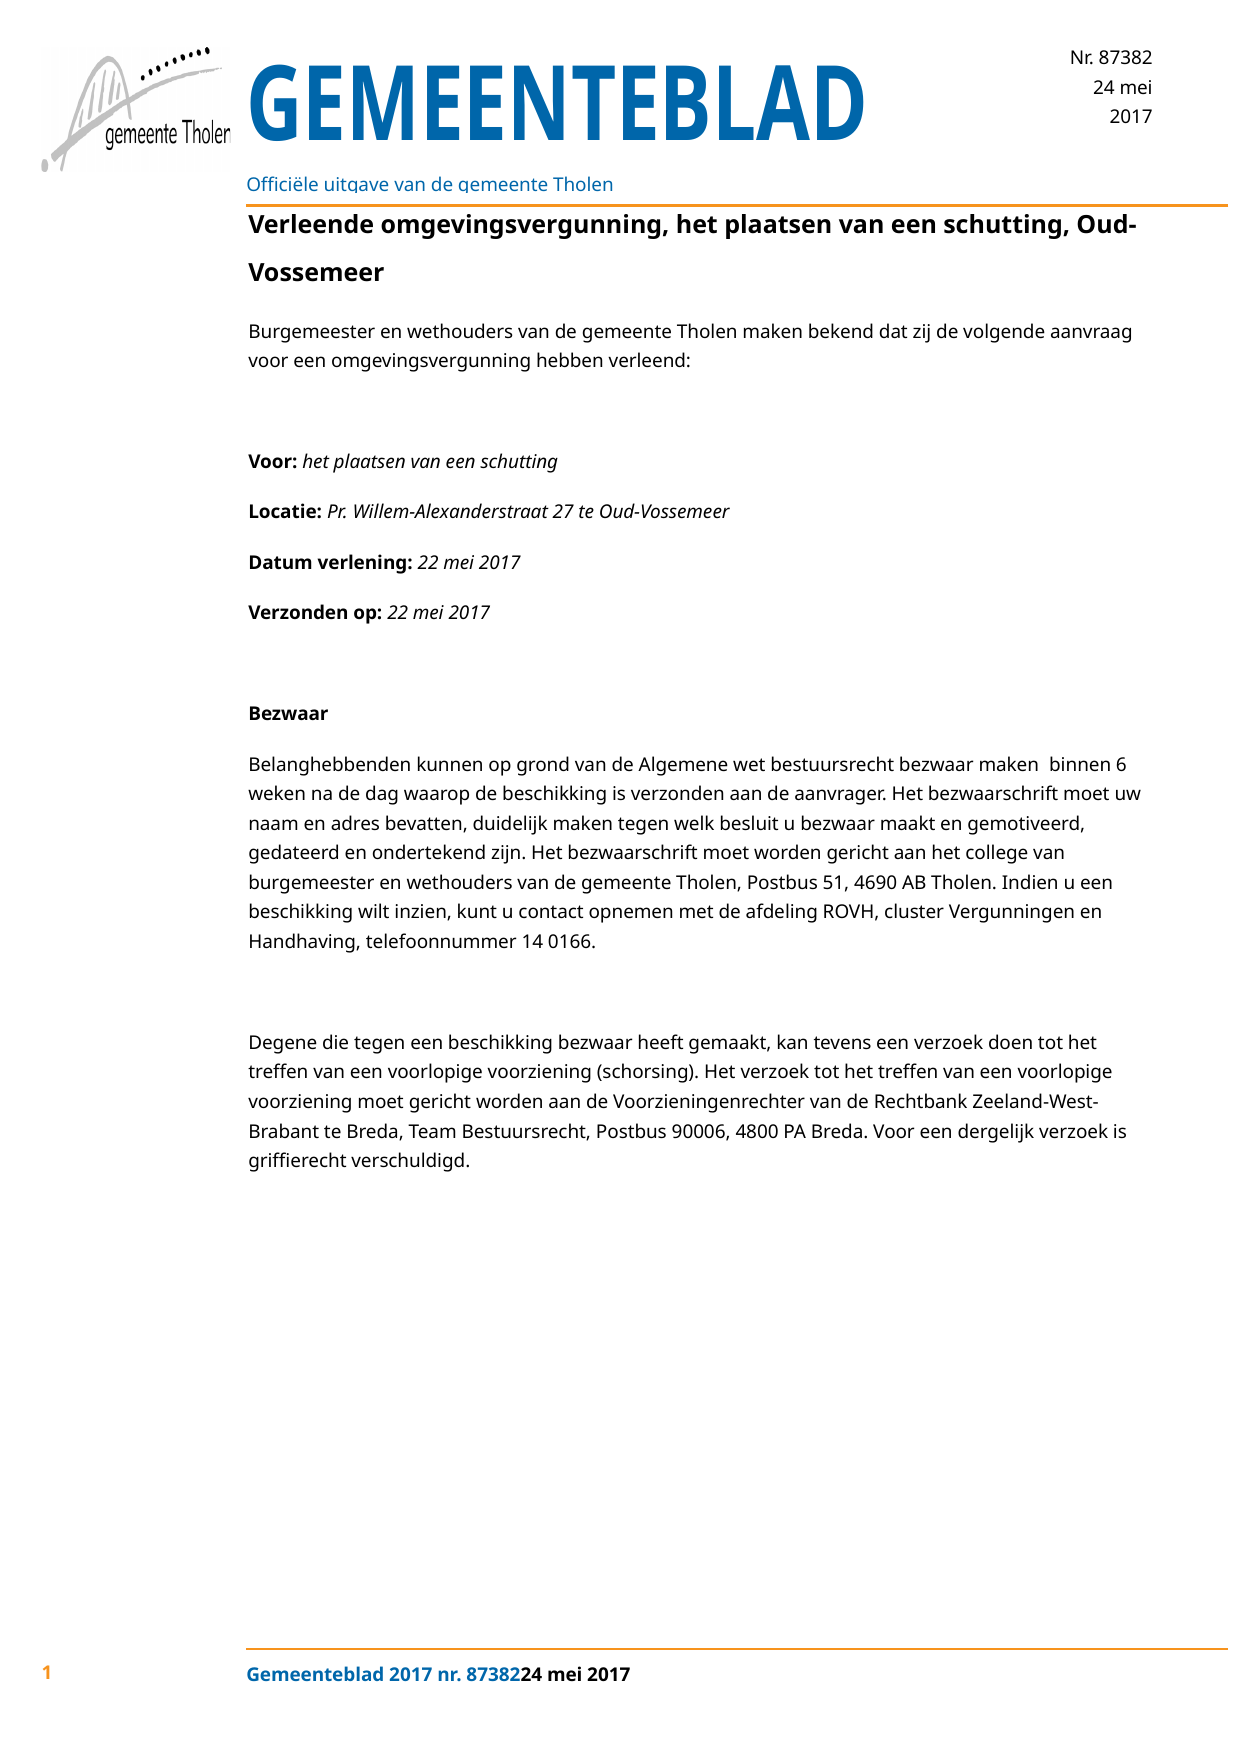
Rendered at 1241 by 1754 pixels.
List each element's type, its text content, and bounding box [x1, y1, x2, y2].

text Verleende omgevingsvergunning, het plaatsen van een schutting, Oud-Vossemeer [248, 207, 1152, 288]
picture [41, 47, 231, 172]
text Burgemeester en wethouders van de gemeente Tholen maken bekend dat zij de volgende aanvraag voor een omgevingsvergunning hebben verleend: [248, 318, 1152, 373]
text Bezwaar [248, 700, 1152, 726]
text Locatie: Pr. Willem-Alexanderstraat 27 te Oud-Vossemeer [248, 499, 1152, 524]
text Degene die tegen een beschikking bezwaar heeft gemaakt, kan tevens een verzoek doen tot het treffen van een voorlopige voorziening (schorsing). Het verzoek tot het treffen van een voorlopige voorziening moet gericht worden aan de Voorzieningenrechter van de Rechtbank Zeeland-West-Brabant te Breda, Team Bestuursrecht, Postbus 90006, 4800 PA Breda. Voor een dergelijk verzoek is griffierecht verschuldigd. [248, 1029, 1152, 1173]
text Belanghebbenden kunnen op grond van de Algemene wet bestuursrecht bezwaar maken binnen 6 weken na de dag waarop de beschikking is verzonden aan de aanvrager. Het bezwaarschrift moet uw naam en adres bevatten, duidelijk maken tegen welk besluit u bezwaar maakt en gemotiveerd, gedateerd en ondertekend zijn. Het bezwaarschrift moet worden gericht aan het college van burgemeester en wethouders van de gemeente Tholen, Postbus 51, 4690 AB Tholen. Indien u een beschikking wilt inzien, kunt u contact opnemen met de afdeling ROVH, cluster Vergunningen en Handhaving, telefoonnummer 14 0166. [248, 751, 1152, 954]
text Datum verlening: 22 mei 2017 [248, 549, 1152, 575]
text Verzonden op: 22 mei 2017 [248, 599, 1152, 625]
text Voor: het plaatsen van een schutting [248, 448, 1152, 474]
